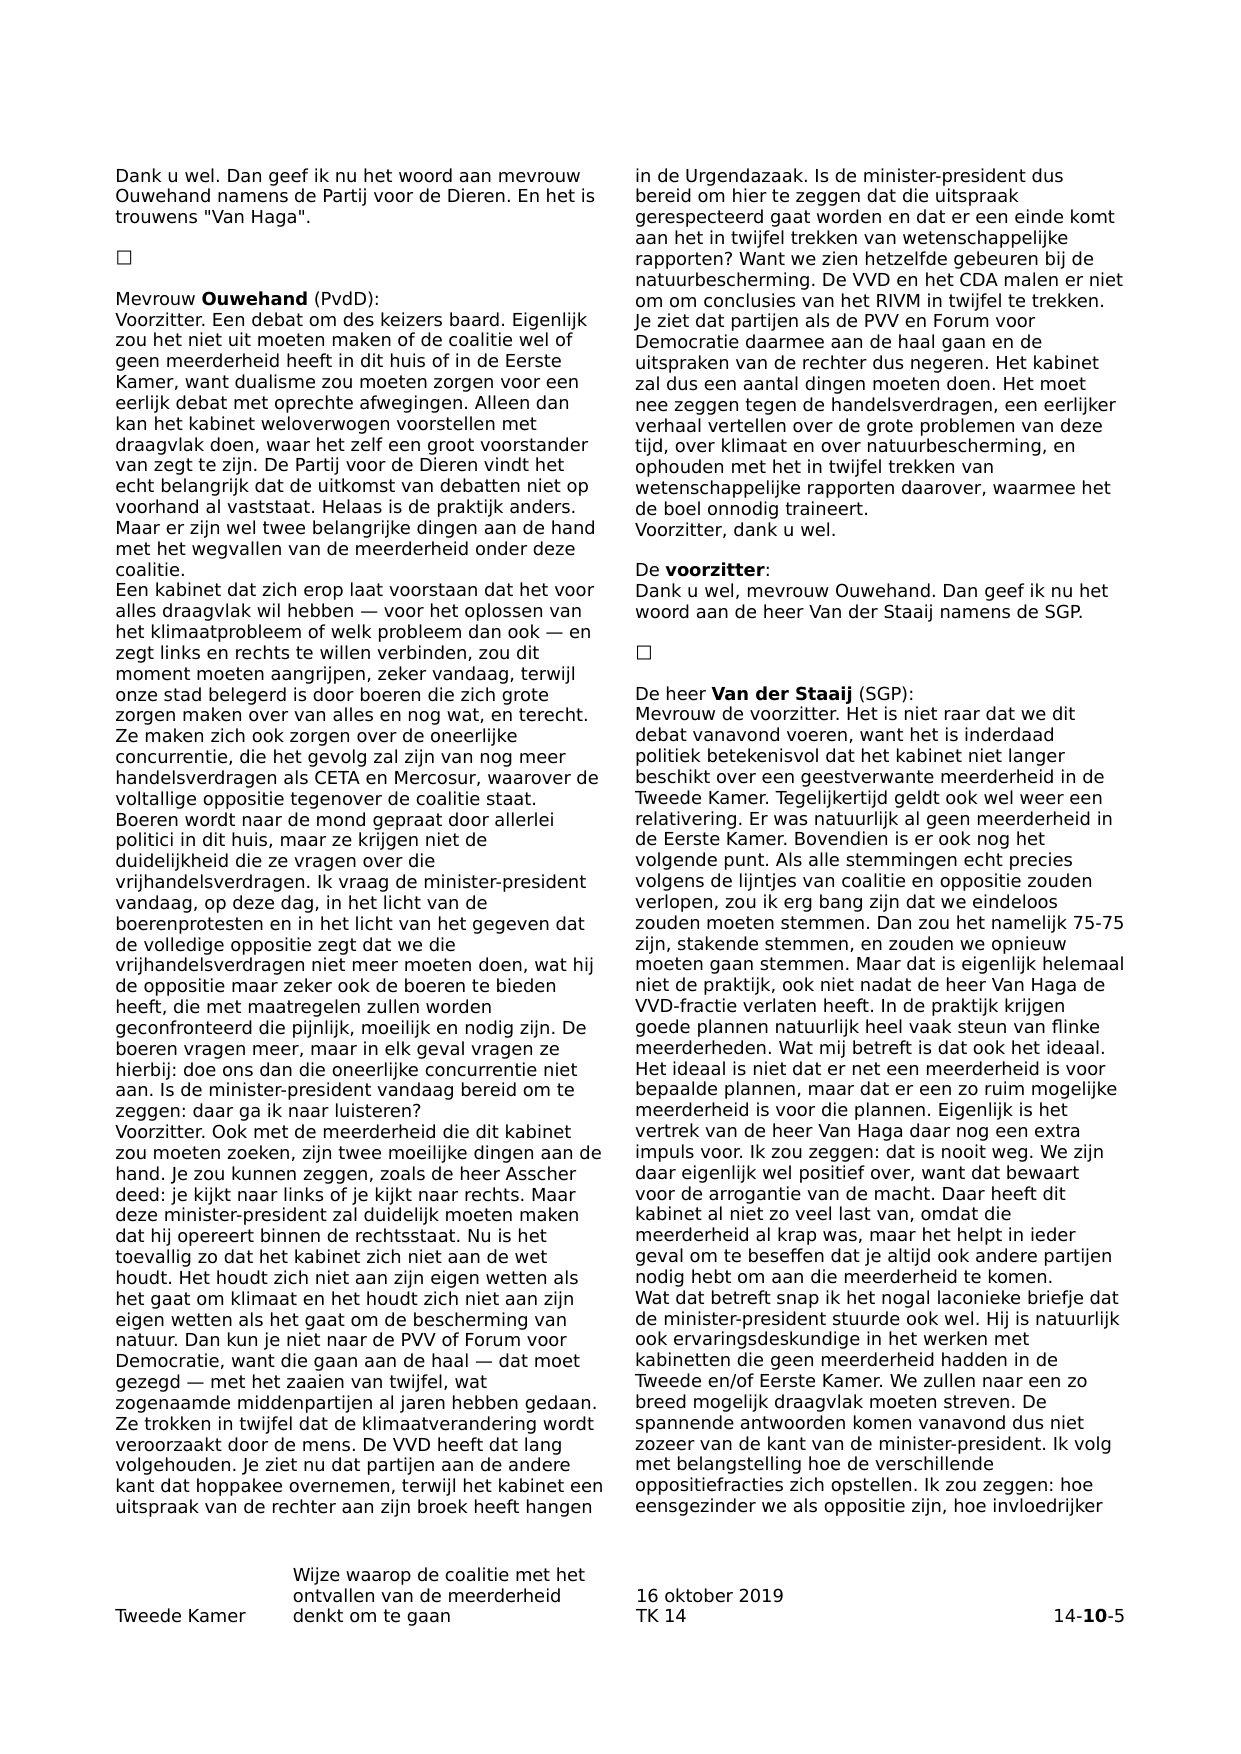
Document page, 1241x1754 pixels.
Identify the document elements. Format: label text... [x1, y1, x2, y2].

text Mevrouw de voorzitter. Het is niet raar dat we dit debat vanavond voeren, want het is inderdaad politiek betekenisvol dat het kabinet niet langer beschikt over een geestverwante meerderheid in de Tweede Kamer. Tegelijkertijd geldt ook wel weer een relativering. Er was natuurlijk al geen meerderheid in de Eerste Kamer. Bovendien is er ook nog het volgende punt. Als alle stemmingen echt precies volgens de lijntjes van coalitie en oppositie zouden verlopen, zou ik erg bang zijn dat we eindeloos zouden moeten stemmen. Dan zou het namelijk 75-75 zijn, stakende stemmen, en zouden we opnieuw moeten gaan stemmen. Maar dat is eigenlijk helemaal niet de praktijk, ook niet nadat de heer Van Haga de VVD-fractie verlaten heeft. In de praktijk krijgen goede plannen natuurlijk heel vaak steun van flinke meerderheden. Wat mij betreft is dat ook het ideaal. Het ideaal is niet dat er net een meerderheid is voor bepaalde plannen, maar dat er een zo ruim mogelijke meerderheid is voor die plannen. Eigenlijk is het vertrek van de heer Van Haga daar nog een extra impuls voor. Ik zou zeggen: dat is nooit weg. We zijn daar eigenlijk wel positief over, want dat bewaart voor de arrogantie van de macht. Daar heeft dit kabinet al niet zo veel last van, omdat die meerderheid al krap was, maar het helpt in ieder geval om te beseffen dat je altijd ook andere partijen nodig hebt om aan die meerderheid te komen. [635, 704, 1125, 1287]
text Mevrouw Ouwehand (PvdD): [115, 288, 605, 309]
text Voorzitter. Een debat om des keizers baard. Eigenlijk zou het niet uit moeten maken of de coalitie wel of geen meerderheid heeft in dit huis of in de Eerste Kamer, want dualisme zou moeten zorgen voor een eerlijk debat met oprechte afwegingen. Alleen dan kan het kabinet weloverwogen voorstellen met draagvlak doen, waar het zelf een groot voorstander van zegt te zijn. De Partij voor de Dieren vindt het echt belangrijk dat de uitkomst van debatten niet op voorhand al vaststaat. Helaas is de praktijk anders. Maar er zijn wel twee belangrijke dingen aan de hand met het wegvallen van de meerderheid onder deze coalitie. [115, 309, 605, 580]
text Dank u wel. Dan geef ik nu het woord aan mevrouw Ouwehand namens de Partij voor de Dieren. En het is trouwens "Van Haga". [115, 165, 605, 228]
text Voorzitter, dank u wel. [635, 519, 1125, 540]
text Voorzitter. Ook met de meerderheid die dit kabinet zou moeten zoeken, zijn twee moeilijke dingen aan de hand. Je zou kunnen zeggen, zoals de heer Asscher deed: je kijkt naar links of je kijkt naar rechts. Maar deze minister-president zal duidelijk moeten maken dat hij opereert binnen de rechtsstaat. Nu is het toevallig zo dat het kabinet zich niet aan de wet houdt. Het houdt zich niet aan zijn eigen wetten als het gaat om klimaat en het houdt zich niet aan zijn eigen wetten als het gaat om de bescherming van natuur. Dan kun je niet naar de PVV of Forum voor Democratie, want die gaan aan de haal — dat moet gezegd — met het zaaien van twijfel, wat zogenaamde middenpartijen al jaren hebben gedaan. Ze trokken in twijfel dat de klimaatverandering wordt veroorzaakt door de mens. De VVD heeft dat lang volgehouden. Je ziet nu dat partijen aan de andere kant dat hoppakee overnemen, terwijl het kabinet een uitspraak van de rechter aan zijn broek heeft hangen [115, 1122, 605, 1518]
text ⬜ [635, 643, 1125, 663]
text ⬜ [115, 248, 605, 268]
text in de Urgendazaak. Is de minister-president dus bereid om hier te zeggen dat die uitspraak gerespecteerd gaat worden en dat er een einde komt aan het in twijfel trekken van wetenschappelijke rapporten? Want we zien hetzelfde gebeuren bij de natuurbescherming. De VVD en het CDA malen er niet om om conclusies van het RIVM in twijfel te trekken. Je ziet dat partijen als de PVV en Forum voor Democratie daarmee aan de haal gaan en de uitspraken van de rechter dus negeren. Het kabinet zal dus een aantal dingen moeten doen. Het moet nee zeggen tegen de handelsverdragen, een eerlijker verhaal vertellen over de grote problemen van deze tijd, over klimaat en over natuurbescherming, en ophouden met het in twijfel trekken van wetenschappelijke rapporten daarover, waarmee het de boel onnodig traineert. [635, 165, 1125, 519]
text Wat dat betreft snap ik het nogal laconieke briefje dat de minister-president stuurde ook wel. Hij is natuurlijk ook ervaringsdeskundige in het werken met kabinetten die geen meerderheid hadden in de Tweede en/of Eerste Kamer. We zullen naar een zo breed mogelijk draagvlak moeten streven. De spannende antwoorden komen vanavond dus niet zozeer van de kant van de minister-president. Ik volg met belangstelling hoe de verschillende oppositiefracties zich opstellen. Ik zou zeggen: hoe eensgezinder we als oppositie zijn, hoe invloedrijker [635, 1287, 1125, 1517]
text De heer Van der Staaij (SGP): [635, 683, 1125, 704]
text De voorzitter: [635, 560, 1125, 581]
text Dank u wel, mevrouw Ouwehand. Dan geef ik nu het woord aan de heer Van der Staaij namens de SGP. [635, 581, 1125, 623]
text Een kabinet dat zich erop laat voorstaan dat het voor alles draagvlak wil hebben — voor het oplossen van het klimaatprobleem of welk probleem dan ook — en zegt links en rechts te willen verbinden, zou dit moment moeten aangrijpen, zeker vandaag, terwijl onze stad belegerd is door boeren die zich grote zorgen maken over van alles en nog wat, en terecht. Ze maken zich ook zorgen over de oneerlijke concurrentie, die het gevolg zal zijn van nog meer handelsverdragen als CETA en Mercosur, waarover de voltallige oppositie tegenover de coalitie staat. Boeren wordt naar de mond gepraat door allerlei politici in dit huis, maar ze krijgen niet de duidelijkheid die ze vragen over die vrijhandelsverdragen. Ik vraag de minister-president vandaag, op deze dag, in het licht van de boerenprotesten en in het licht van het gegeven dat de volledige oppositie zegt dat we die vrijhandelsverdragen niet meer moeten doen, wat hij de oppositie maar zeker ook de boeren te bieden heeft, die met maatregelen zullen worden geconfronteerd die pijnlijk, moeilijk en nodig zijn. De boeren vragen meer, maar in elk geval vragen ze hierbij: doe ons dan die oneerlijke concurrentie niet aan. Is de minister-president vandaag bereid om te zeggen: daar ga ik naar luisteren? [115, 580, 605, 1122]
